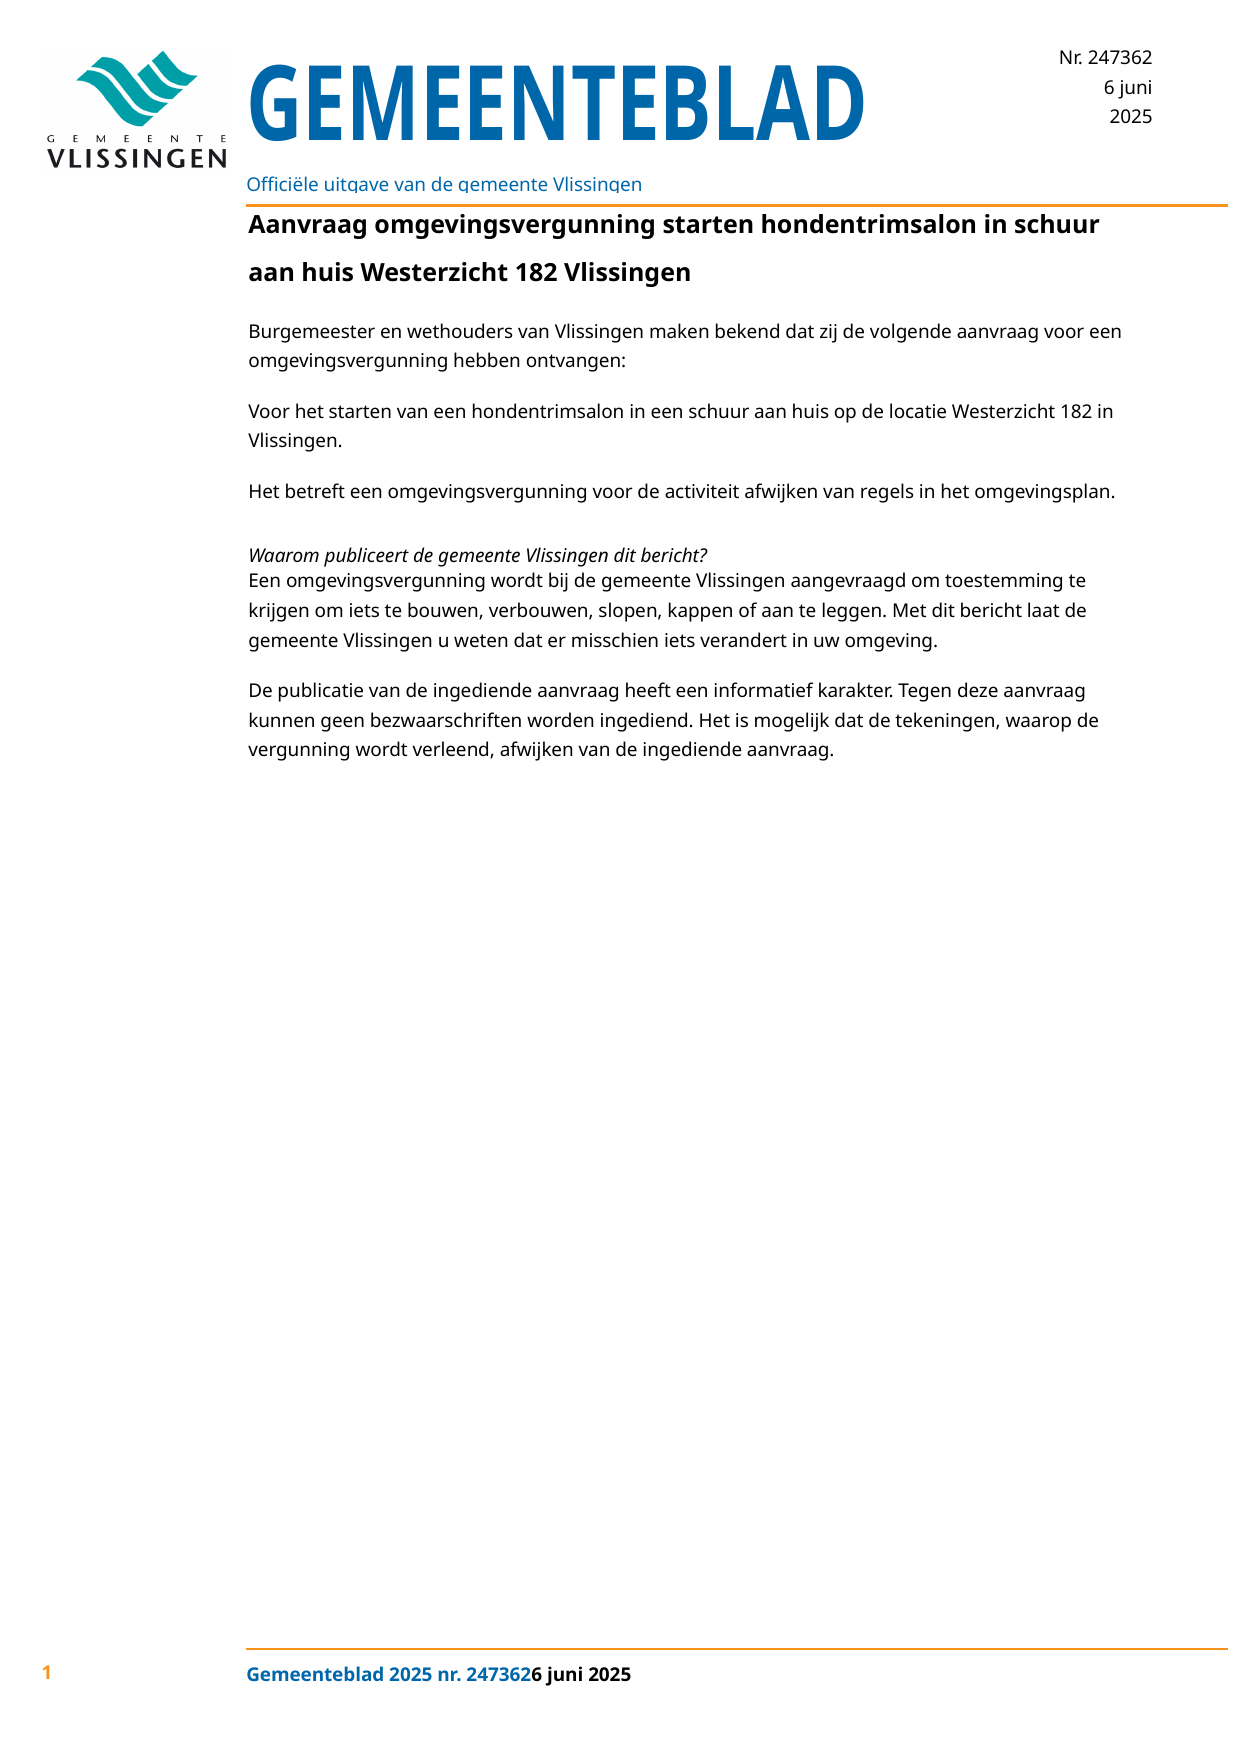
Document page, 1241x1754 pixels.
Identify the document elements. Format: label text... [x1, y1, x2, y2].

text Het betreft een omgevingsvergunning voor de activiteit afwijken van regels in het omgevingsplan. [248, 478, 1152, 504]
text Waarom publiceert de gemeente Vlissingen dit bericht? [248, 542, 1152, 568]
text Voor het starten van een hondentrimsalon in een schuur aan huis op de locatie Westerzicht 182 in Vlissingen. [248, 398, 1152, 453]
text Een omgevingsvergunning wordt bij de gemeente Vlissingen aangevraagd om toestemming te krijgen om iets te bouwen, verbouwen, slopen, kappen of aan te leggen. Met dit bericht laat de gemeente Vlissingen u weten dat er misschien iets verandert in uw omgeving. [248, 568, 1152, 652]
text De publicatie van de ingediende aanvraag heeft een informatief karakter. Tegen deze aanvraag kunnen geen bezwaarschriften worden ingediend. Het is mogelijk dat de tekeningen, waarop de vergunning wordt verleend, afwijken van de ingediende aanvraag. [248, 677, 1152, 762]
text Aanvraag omgevingsvergunning starten hondentrimsalon in schuur aan huis Westerzicht 182 Vlissingen [248, 207, 1152, 288]
picture [41, 47, 231, 172]
text Burgemeester en wethouders van Vlissingen maken bekend dat zij de volgende aanvraag voor een omgevingsvergunning hebben ontvangen: [248, 318, 1152, 373]
